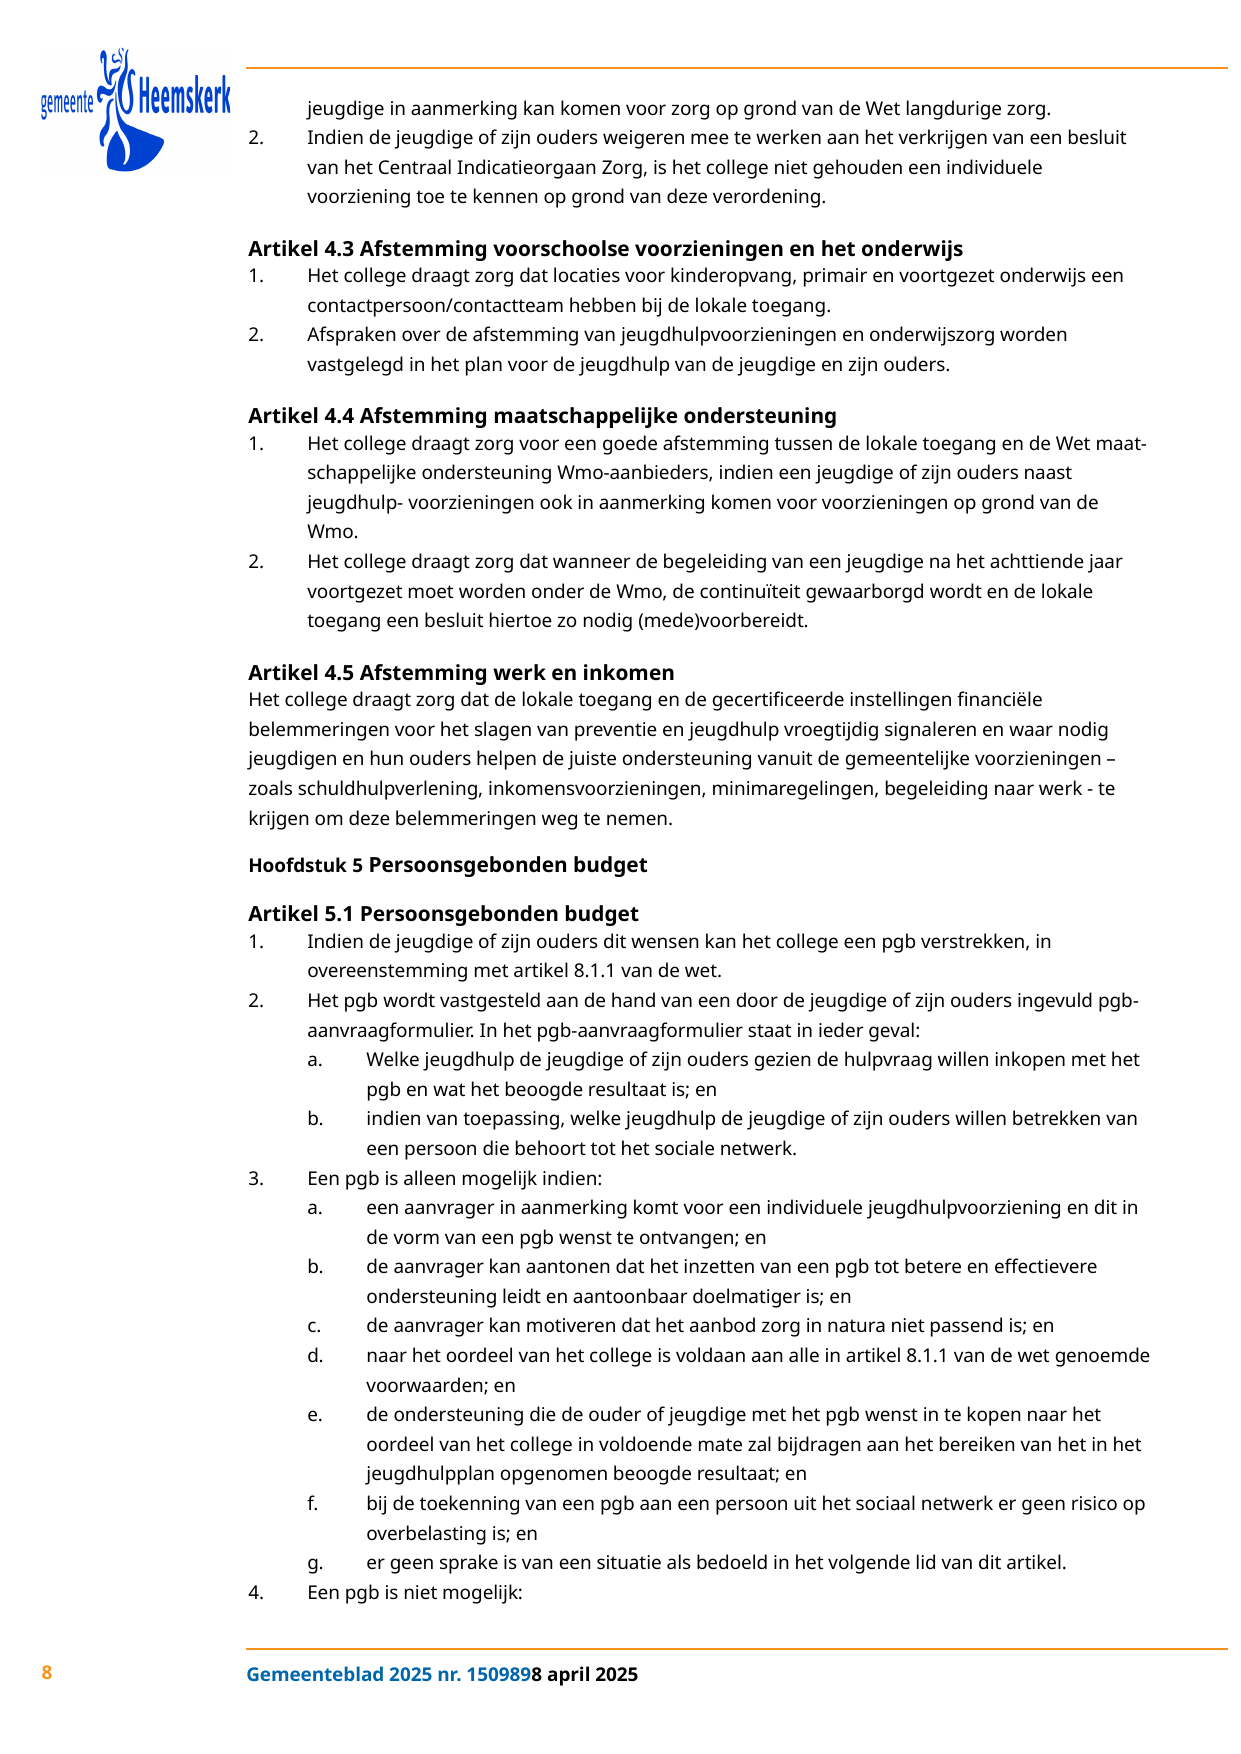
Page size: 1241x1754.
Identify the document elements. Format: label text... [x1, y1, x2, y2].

list Het college draagt zorg dat locaties voor kinderopvang, primair en voortgezet onderwijs een contactpersoon/contactteam hebben bij de lokale toegang. [248, 262, 1152, 318]
picture [41, 47, 231, 172]
list de aanvrager kan motiveren dat het aanbod zorg in natura niet passend is; en [307, 1313, 1152, 1338]
text Hoofdstuk 5 Persoonsgebonden budget [248, 850, 1152, 879]
text Artikel 4.3 Afstemming voorschoolse voorzieningen en het onderwijs [248, 234, 1152, 262]
list Indien de jeugdige of zijn ouders dit wensen kan het college een pgb verstrekken, in overeenstemming met artikel 8.1.1 van de wet. [248, 928, 1152, 983]
list er geen sprake is van een situatie als bedoeld in het volgende lid van dit artikel. [307, 1549, 1152, 1575]
text Artikel 4.4 Afstemming maatschappelijke ondersteuning [248, 402, 1152, 430]
list Afspraken over de afstemming van jeugdhulpvoorzieningen en onderwijszorg worden vastgelegd in het plan voor de jeugdhulp van de jeugdige en zijn ouders. [248, 322, 1152, 377]
text Het college draagt zorg dat de lokale toegang en de gecertificeerde instellingen financiële belemmeringen voor het slagen van preventie en jeugdhulp vroegtijdig signaleren en waar nodig jeugdigen en hun ouders helpen de juiste ondersteuning vanuit de gemeentelijke voorzieningen – zoals schuldhulpverlening, inkomensvoorzieningen, minimaregelingen, begeleiding naar werk - te krijgen om deze belemmeringen weg te nemen. [248, 686, 1152, 830]
list Welke jeugdhulp de jeugdige of zijn ouders gezien de hulpvraag willen inkopen met het pgb en wat het beoogde resultaat is; en [307, 1046, 1152, 1102]
list Het college draagt zorg dat wanneer de begeleiding van een jeugdige na het achttiende jaar voortgezet moet worden onder de Wmo, de continuïteit gewaarborgd wordt en de lokale toegang een besluit hiertoe zo nodig (mede)voorbereidt. [248, 548, 1152, 633]
text Artikel 4.5 Afstemming werk en inkomen [248, 658, 1152, 686]
list bij de toekenning van een pgb aan een persoon uit het sociaal netwerk er geen risico op overbelasting is; en [307, 1490, 1152, 1545]
list Het college draagt zorg voor een goede afstemming tussen de lokale toegang en de Wet maat- schappelijke ondersteuning Wmo-aanbieders, indien een jeugdige of zijn ouders naast jeugdhulp- voorzieningen ook in aanmerking komen voor voorzieningen op grond van de Wmo. [248, 430, 1152, 544]
list jeugdige in aanmerking kan komen voor zorg op grond van de Wet langdurige zorg. [248, 95, 1152, 121]
list Indien de jeugdige of zijn ouders weigeren mee te werken aan het verkrijgen van een besluit van het Centraal Indicatieorgaan Zorg, is het college niet gehouden een individuele voorziening toe te kennen op grond van deze verordening. [248, 124, 1152, 209]
list de ondersteuning die de ouder of jeugdige met het pgb wenst in te kopen naar het oordeel van het college in voldoende mate zal bijdragen aan het bereiken van het in het jeugdhulpplan opgenomen beoogde resultaat; en [307, 1401, 1152, 1486]
list Een pgb is niet mogelijk: [248, 1579, 1152, 1604]
list indien van toepassing, welke jeugdhulp de jeugdige of zijn ouders willen betrekken van een persoon die behoort tot het sociale netwerk. [307, 1106, 1152, 1161]
list Een pgb is alleen mogelijk indien: [248, 1165, 1152, 1190]
list Het pgb wordt vastgesteld aan de hand van een door de jeugdige of zijn ouders ingevuld pgb-aanvraagformulier. In het pgb-aanvraagformulier staat in ieder geval: [248, 987, 1152, 1042]
list naar het oordeel van het college is voldaan aan alle in artikel 8.1.1 van de wet genoemde voorwaarden; en [307, 1342, 1152, 1397]
list de aanvrager kan aantonen dat het inzetten van een pgb tot betere en effectievere ondersteuning leidt en aantoonbaar doelmatiger is; en [307, 1253, 1152, 1309]
list een aanvrager in aanmerking komt voor een individuele jeugdhulpvoorziening en dit in de vorm van een pgb wenst te ontvangen; en [307, 1194, 1152, 1249]
text Artikel 5.1 Persoonsgebonden budget [248, 899, 1152, 928]
